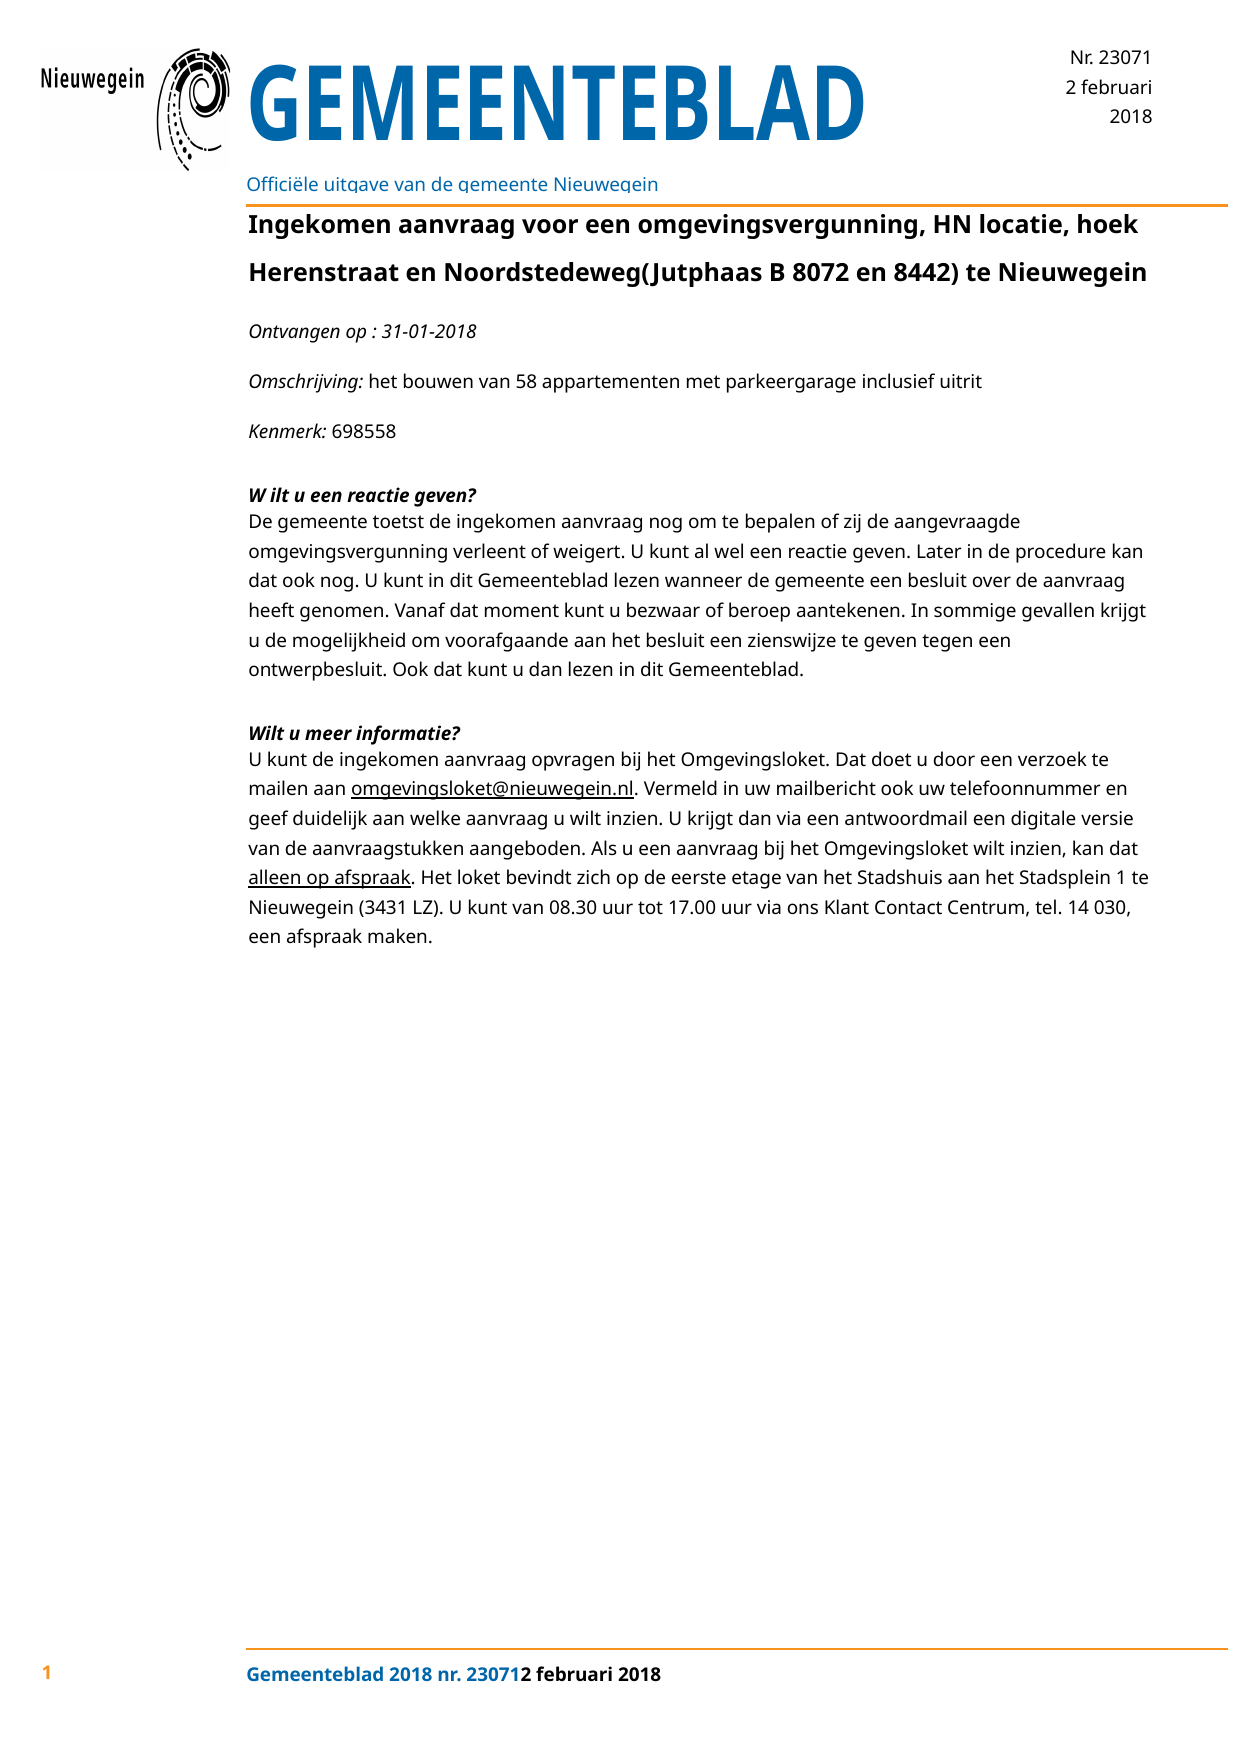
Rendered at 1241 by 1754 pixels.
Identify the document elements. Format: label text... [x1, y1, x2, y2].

text Ontvangen op : 31-01-2018 [248, 318, 1152, 344]
text W ilt u een reactie geven? [248, 483, 1152, 508]
text Kenmerk: 698558 [248, 419, 1152, 444]
text De gemeente toetst de ingekomen aanvraag nog om te bepalen of zij de aangevraagde omgevingsvergunning verleent of weigert. U kunt al wel een reactie geven. Later in de procedure kan dat ook nog. U kunt in dit Gemeenteblad lezen wanneer de gemeente een besluit over de aanvraag heeft genomen. Vanaf dat moment kunt u bezwaar of beroep aantekenen. In sommige gevallen krijgt u de mogelijkheid om voorafgaande aan het besluit een zienswijze te geven tegen een ontwerpbesluit. Ook dat kunt u dan lezen in dit Gemeenteblad. [248, 508, 1152, 682]
text Wilt u meer informatie? [248, 720, 1152, 746]
text Omschrijving: het bouwen van 58 appartementen met parkeergarage inclusief uitrit [248, 368, 1152, 394]
picture [41, 47, 231, 172]
text Ingekomen aanvraag voor een omgevingsvergunning, HN locatie, hoek Herenstraat en Noordstedeweg(Jutphaas B 8072 en 8442) te Nieuwegein [248, 207, 1152, 288]
text U kunt de ingekomen aanvraag opvragen bij het Omgevingsloket. Dat doet u door een verzoek te mailen aan omgevingsloket@nieuwegein.nl. Vermeld in uw mailbericht ook uw telefoonnummer en geef duidelijk aan welke aanvraag u wilt inzien. U krijgt dan via een antwoordmail een digitale versie van de aanvraagstukken aangeboden. Als u een aanvraag bij het Omgevingsloket wilt inzien, kan dat alleen op afspraak. Het loket bevindt zich op de eerste etage van het Stadshuis aan het Stadsplein 1 te Nieuwegein (3431 LZ). U kunt van 08.30 uur tot 17.00 uur via ons Klant Contact Centrum, tel. 14 030, een afspraak maken. [248, 746, 1152, 949]
